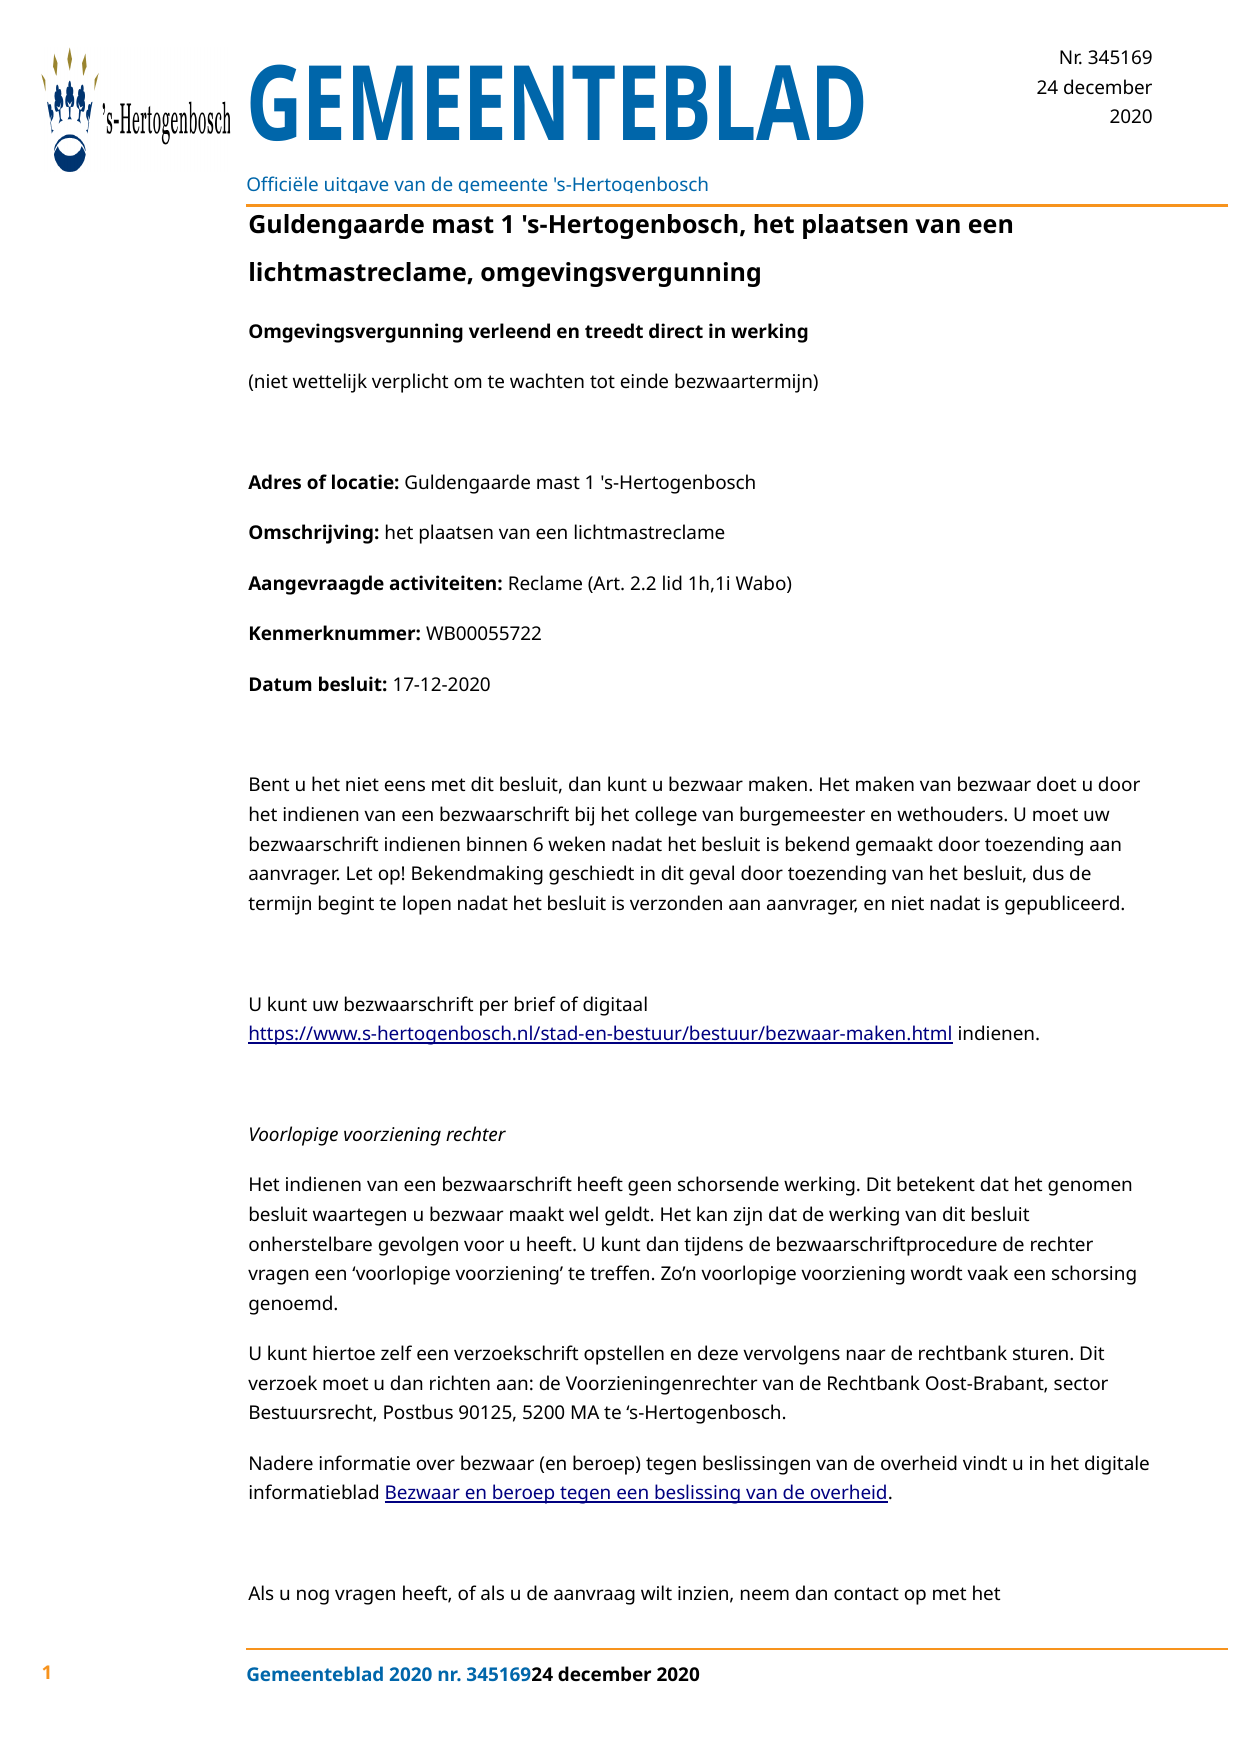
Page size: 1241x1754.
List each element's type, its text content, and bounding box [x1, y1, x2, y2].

text Datum besluit: 17-12-2020 [248, 671, 1152, 697]
text U kunt hiertoe zelf een verzoekschrift opstellen en deze vervolgens naar de rechtbank sturen. Dit verzoek moet u dan richten aan: de Voorzieningenrechter van de Rechtbank Oost-Brabant, sector Bestuursrecht, Postbus 90125, 5200 MA te ‘s-Hertogenbosch. [248, 1340, 1152, 1425]
text U kunt uw bezwaarschrift per brief of digitaal https://www.s-hertogenbosch.nl/stad-en-bestuur/bestuur/bezwaar-maken.html indienen. [248, 991, 1152, 1046]
text Omschrijving: het plaatsen van een lichtmastreclame [248, 519, 1152, 545]
text Nadere informatie over bezwaar (en beroep) tegen beslissingen van de overheid vindt u in het digitale informatieblad Bezwaar en beroep tegen een beslissing van de overheid. [248, 1450, 1152, 1505]
text Als u nog vragen heeft, of als u de aanvraag wilt inzien, neem dan contact op met het [248, 1580, 1152, 1606]
text Adres of locatie: Guldengaarde mast 1 's-Hertogenbosch [248, 469, 1152, 495]
text Voorlopige voorziening rechter [248, 1121, 1152, 1147]
picture [41, 47, 231, 172]
text Het indienen van een bezwaarschrift heeft geen schorsende werking. Dit betekent dat het genomen besluit waartegen u bezwaar maakt wel geldt. Het kan zijn dat de werking van dit besluit onherstelbare gevolgen voor u heeft. U kunt dan tijdens de bezwaarschriftprocedure de rechter vragen een ‘voorlopige voorziening’ te treffen. Zo’n voorlopige voorziening wordt vaak een schorsing genoemd. [248, 1172, 1152, 1316]
text (niet wettelijk verplicht om te wachten tot einde bezwaartermijn) [248, 368, 1152, 394]
text Kenmerknummer: WB00055722 [248, 620, 1152, 646]
text Bent u het niet eens met dit besluit, dan kunt u bezwaar maken. Het maken van bezwaar doet u door het indienen van een bezwaarschrift bij het college van burgemeester en wethouders. U moet uw bezwaarschrift indienen binnen 6 weken nadat het besluit is bekend gemaakt door toezending aan aanvrager. Let op! Bekendmaking geschiedt in dit geval door toezending van het besluit, dus de termijn begint te lopen nadat het besluit is verzonden aan aanvrager, en niet nadat is gepubliceerd. [248, 772, 1152, 916]
text Omgevingsvergunning verleend en treedt direct in werking [248, 318, 1152, 344]
text Aangevraagde activiteiten: Reclame (Art. 2.2 lid 1h,1i Wabo) [248, 570, 1152, 596]
text Guldengaarde mast 1 's-Hertogenbosch, het plaatsen van een lichtmastreclame, omgevingsvergunning [248, 207, 1152, 288]
